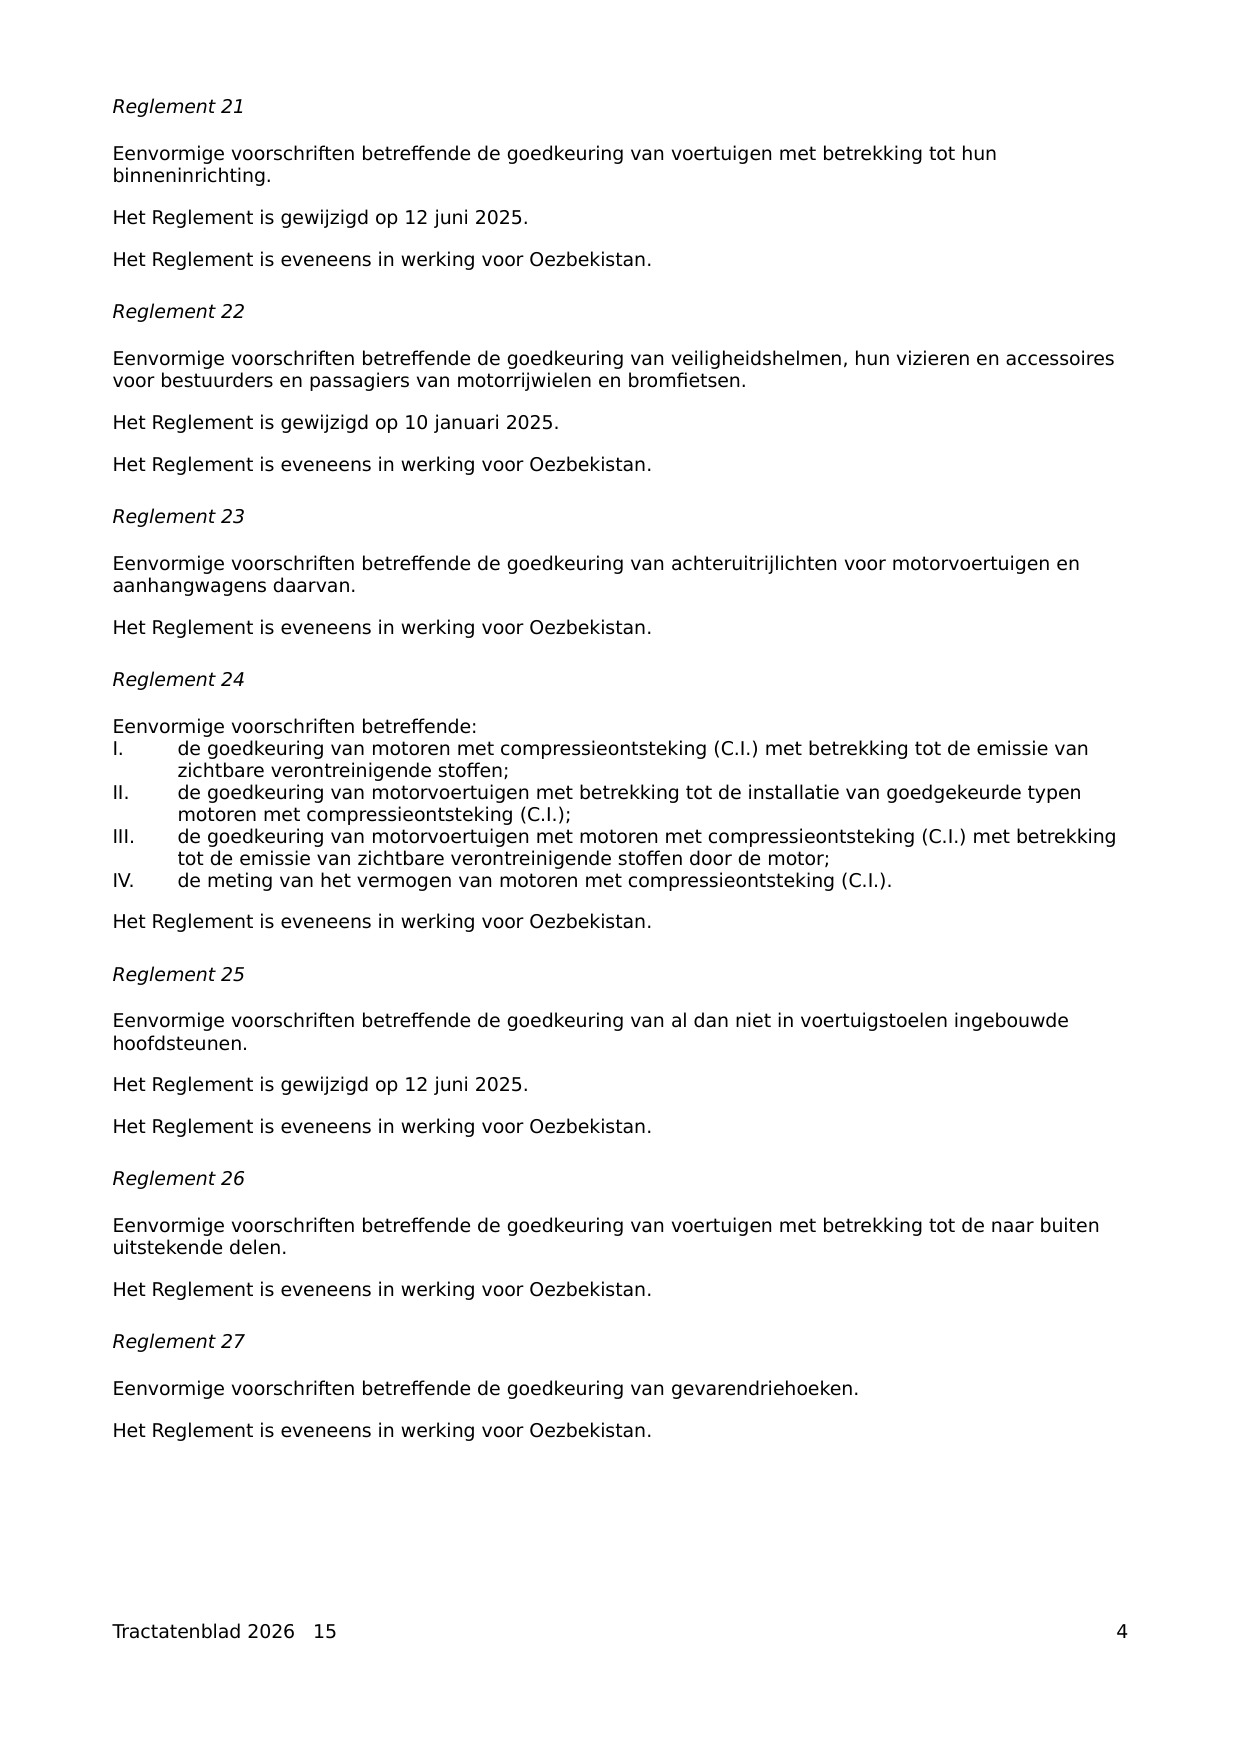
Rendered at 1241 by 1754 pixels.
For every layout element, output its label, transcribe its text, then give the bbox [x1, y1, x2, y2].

text Het Reglement is gewijzigd op 12 juni 2025. [112, 1074, 1128, 1096]
text Het Reglement is eveneens in werking voor Oezbekistan. [112, 1116, 1128, 1138]
text Het Reglement is gewijzigd op 10 januari 2025. [112, 412, 1128, 434]
text Eenvormige voorschriften betreffende de goedkeuring van voertuigen met betrekking tot de naar buiten uitstekende delen. [112, 1215, 1128, 1259]
text III. de goedkeuring van motorvoertuigen met motoren met compressieontsteking (C.I.) met betrekking tot de emissie van zichtbare verontreinigende stoffen door de motor; [112, 826, 1128, 869]
subtitle Reglement 24 [112, 669, 1128, 691]
text Het Reglement is eveneens in werking voor Oezbekistan. [112, 1279, 1128, 1301]
text Het Reglement is eveneens in werking voor Oezbekistan. [112, 617, 1128, 639]
text Eenvormige voorschriften betreffende de goedkeuring van voertuigen met betrekking tot hun binneninrichting. [112, 143, 1128, 187]
text Eenvormige voorschriften betreffende de goedkeuring van gevarendriehoeken. [112, 1378, 1128, 1400]
text II. de goedkeuring van motorvoertuigen met betrekking tot de installatie van goedgekeurde typen motoren met compressieontsteking (C.I.); [112, 782, 1128, 826]
subtitle Reglement 25 [112, 963, 1128, 985]
text Het Reglement is gewijzigd op 12 juni 2025. [112, 207, 1128, 229]
text I. de goedkeuring van motoren met compressieontsteking (C.I.) met betrekking tot de emissie van zichtbare verontreinigende stoffen; [112, 738, 1128, 782]
text Het Reglement is eveneens in werking voor Oezbekistan. [112, 249, 1128, 271]
text Het Reglement is eveneens in werking voor Oezbekistan. [112, 911, 1128, 933]
text Eenvormige voorschriften betreffende: [112, 716, 1128, 738]
text IV. de meting van het vermogen van motoren met compressieontsteking (C.I.). [112, 869, 1128, 891]
subtitle Reglement 21 [112, 96, 1128, 118]
text Het Reglement is eveneens in werking voor Oezbekistan. [112, 1420, 1128, 1442]
text Eenvormige voorschriften betreffende de goedkeuring van achteruitrijlichten voor motorvoertuigen en aanhangwagens daarvan. [112, 553, 1128, 597]
subtitle Reglement 27 [112, 1331, 1128, 1353]
subtitle Reglement 23 [112, 506, 1128, 528]
text Eenvormige voorschriften betreffende de goedkeuring van veiligheidshelmen, hun vizieren en accessoires voor bestuurders en passagiers van motorrijwielen en bromfietsen. [112, 348, 1128, 392]
text Het Reglement is eveneens in werking voor Oezbekistan. [112, 454, 1128, 476]
subtitle Reglement 26 [112, 1168, 1128, 1190]
subtitle Reglement 22 [112, 301, 1128, 323]
text Eenvormige voorschriften betreffende de goedkeuring van al dan niet in voertuigstoelen ingebouwde hoofdsteunen. [112, 1010, 1128, 1054]
